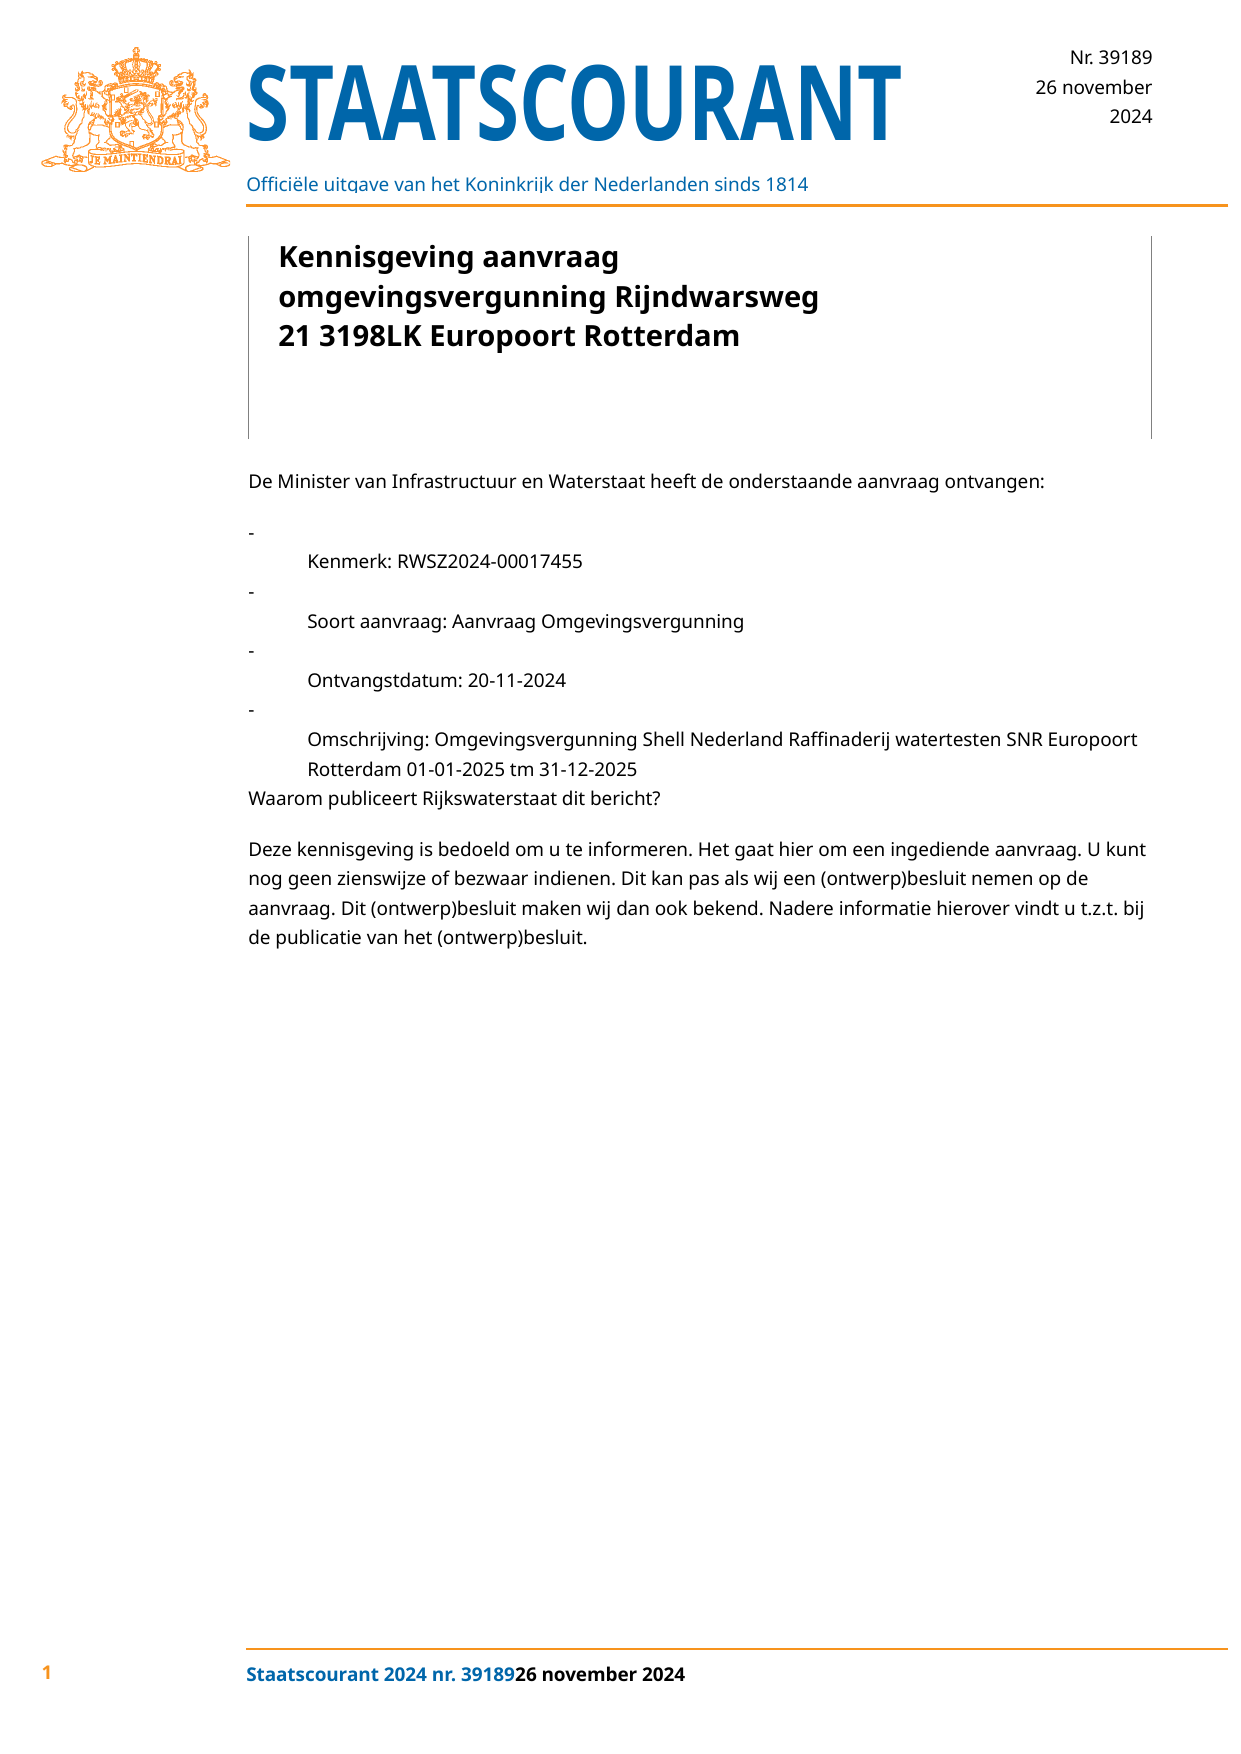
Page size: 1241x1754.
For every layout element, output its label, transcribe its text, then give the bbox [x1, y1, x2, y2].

text Deze kennisgeving is bedoeld om u te informeren. Het gaat hier om een ingediende aanvraag. U kunt nog geen zienswijze of bezwaar indienen. Dit kan pas als wij een (ontwerp)besluit nemen op de aanvraag. Dit (ontwerp)besluit maken wij dan ook bekend. Nadere informatie hierover vindt u t.z.t. bij de publicatie van het (ontwerp)besluit. [248, 836, 1152, 950]
list Soort aanvraag: Aanvraag Omgevingsvergunning [248, 608, 1152, 633]
list Kenmerk: RWSZ2024-00017455 [248, 549, 1152, 574]
list Omschrijving: Omgevingsvergunning Shell Nederland Raffinaderij watertesten SNR Europoort Rotterdam 01-01-2025 tm 31-12-2025 [248, 726, 1152, 781]
text Waarom publiceert Rijkswaterstaat dit bericht? [248, 785, 1152, 811]
list Ontvangstdatum: 20-11-2024 [248, 667, 1152, 693]
picture [41, 47, 231, 172]
picture [912, 236, 1090, 414]
table_header [850, 414, 1151, 439]
table_header [1090, 236, 1151, 413]
table_header [850, 236, 912, 413]
table_header Kennisgeving aanvraag omgevingsvergunning Rijndwarsweg 21 3198LK Europoort Rotterdam [249, 236, 850, 439]
text De Minister van Infrastructuur en Waterstaat heeft de onderstaande aanvraag ontvangen: [248, 469, 1152, 494]
